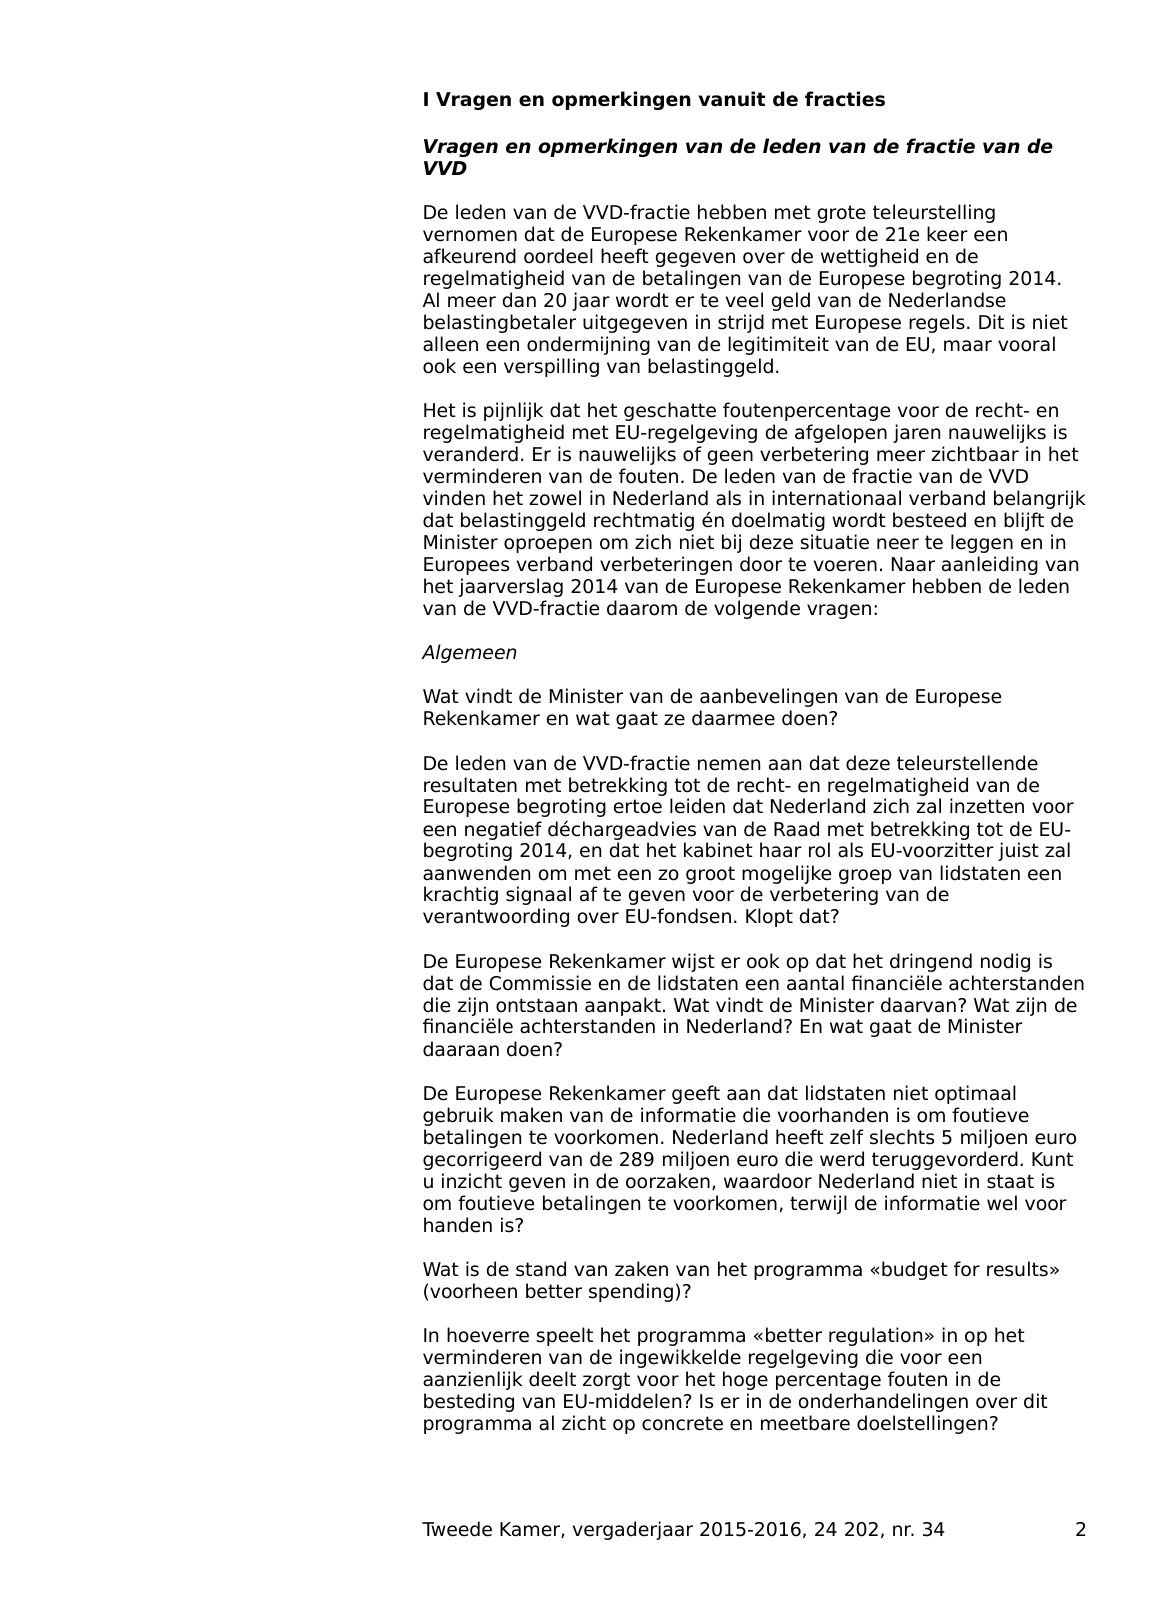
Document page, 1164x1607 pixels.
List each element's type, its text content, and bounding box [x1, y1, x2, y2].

text Wat vindt de Minister van de aanbevelingen van de Europese Rekenkamer en wat gaat ze daarmee doen? [422, 686, 1087, 730]
text De leden van de VVD-fractie nemen aan dat deze teleurstellende resultaten met betrekking tot de recht- en regelmatigheid van de Europese begroting ertoe leiden dat Nederland zich zal inzetten voor een negatief déchargeadvies van de Raad met betrekking tot de EU-begroting 2014, en dat het kabinet haar rol als EU-voorzitter juist zal aanwenden om met een zo groot mogelijke groep van lidstaten een krachtig signaal af te geven voor de verbetering van de verantwoording over EU-fondsen. Klopt dat? [422, 752, 1087, 928]
text De Europese Rekenkamer geeft aan dat lidstaten niet optimaal gebruik maken van de informatie die voorhanden is om foutieve betalingen te voorkomen. Nederland heeft zelf slechts 5 miljoen euro gecorrigeerd van de 289 miljoen euro die werd teruggevorderd. Kunt u inzicht geven in de oorzaken, waardoor Nederland niet in staat is om foutieve betalingen te voorkomen, terwijl de informatie wel voor handen is? [422, 1083, 1087, 1236]
text Wat is de stand van zaken van het programma «budget for results» (voorheen better spending)? [422, 1259, 1087, 1303]
text Het is pijnlijk dat het geschatte foutenpercentage voor de recht- en regelmatigheid met EU-regelgeving de afgelopen jaren nauwelijks is veranderd. Er is nauwelijks of geen verbetering meer zichtbaar in het verminderen van de fouten. De leden van de fractie van de VVD vinden het zowel in Nederland als in internationaal verband belangrijk dat belastinggeld rechtmatig én doelmatig wordt besteed en blijft de Minister oproepen om zich niet bij deze situatie neer te leggen en in Europees verband verbeteringen door te voeren. Naar aanleiding van het jaarverslag 2014 van de Europese Rekenkamer hebben de leden van de VVD-fractie daarom de volgende vragen: [422, 400, 1087, 620]
text De Europese Rekenkamer wijst er ook op dat het dringend nodig is dat de Commissie en de lidstaten een aantal financiële achterstanden die zijn ontstaan aanpakt. Wat vindt de Minister daarvan? Wat zijn de financiële achterstanden in Nederland? En wat gaat de Minister daaraan doen? [422, 951, 1087, 1060]
text In hoeverre speelt het programma «better regulation» in op het verminderen van de ingewikkelde regelgeving die voor een aanzienlijk deelt zorgt voor het hoge percentage fouten in de besteding van EU-middelen? Is er in de onderhandelingen over dit programma al zicht op concrete en meetbare doelstellingen? [422, 1325, 1087, 1435]
subtitle Algemeen [422, 642, 1087, 664]
subtitle I Vragen en opmerkingen vanuit de fracties [422, 89, 1087, 111]
text De leden van de VVD-fractie hebben met grote teleurstelling vernomen dat de Europese Rekenkamer voor de 21e keer een afkeurend oordeel heeft gegeven over de wettigheid en de regelmatigheid van de betalingen van de Europese begroting 2014. Al meer dan 20 jaar wordt er te veel geld van de Nederlandse belastingbetaler uitgegeven in strijd met Europese regels. Dit is niet alleen een ondermijning van de legitimiteit van de EU, maar vooral ook een verspilling van belastinggeld. [422, 202, 1087, 378]
subtitle Vragen en opmerkingen van de leden van de fractie van de VVD [422, 136, 1087, 180]
